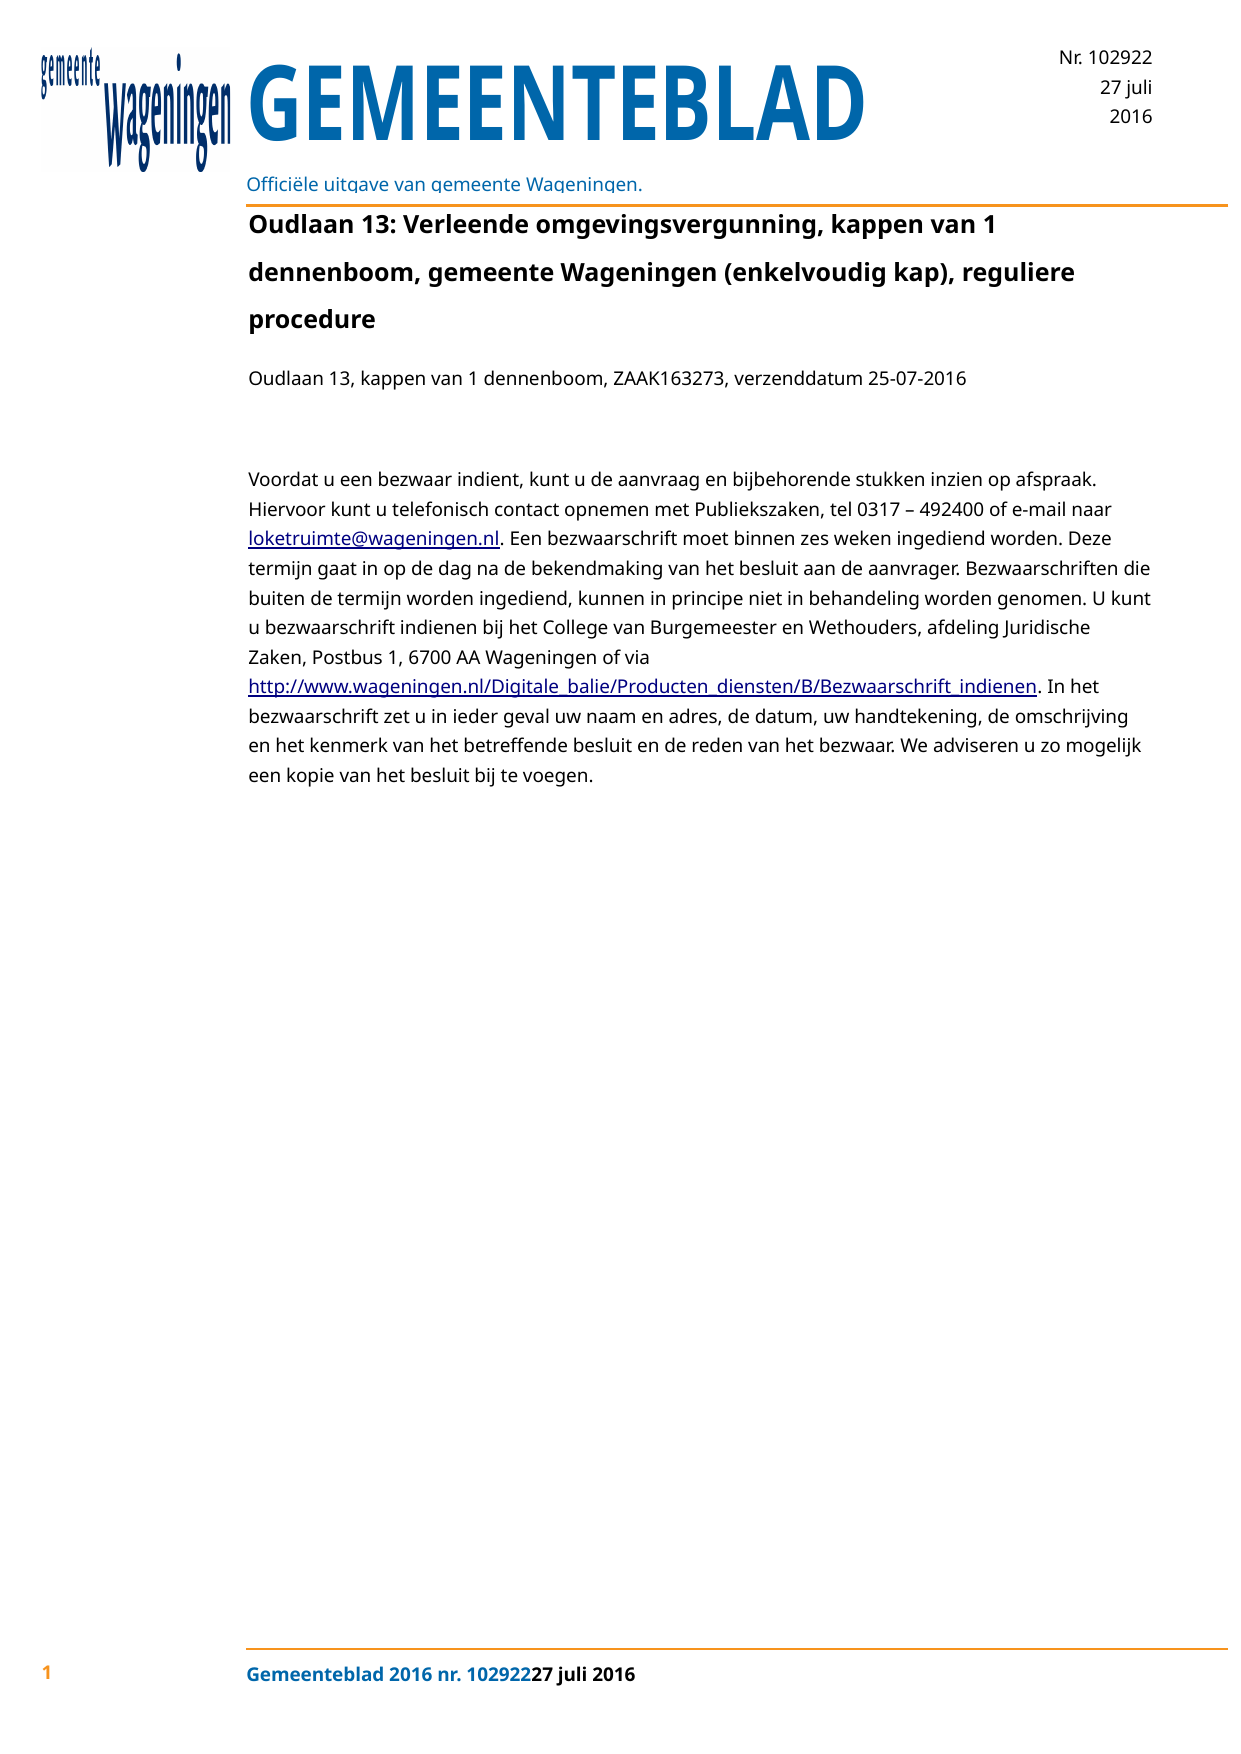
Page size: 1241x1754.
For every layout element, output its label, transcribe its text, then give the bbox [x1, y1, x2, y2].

text Oudlaan 13: Verleende omgevingsvergunning, kappen van 1 dennenboom, gemeente Wageningen (enkelvoudig kap), reguliere procedure [248, 207, 1152, 336]
picture [41, 47, 231, 172]
text Oudlaan 13, kappen van 1 dennenboom, ZAAK163273, verzenddatum 25-07-2016 [248, 366, 1152, 391]
text Voordat u een bezwaar indient, kunt u de aanvraag en bijbehorende stukken inzien op afspraak. Hiervoor kunt u telefonisch contact opnemen met Publiekszaken, tel 0317 – 492400 of e-mail naar loketruimte@wageningen.nl. Een bezwaarschrift moet binnen zes weken ingediend worden. Deze termijn gaat in op de dag na de bekendmaking van het besluit aan de aanvrager. Bezwaarschriften die buiten de termijn worden ingediend, kunnen in principe niet in behandeling worden genomen. U kunt u bezwaarschrift indienen bij het College van Burgemeester en Wethouders, afdeling Juridische Zaken, Postbus 1, 6700 AA Wageningen of via http://www.wageningen.nl/Digitale_balie/Producten_diensten/B/Bezwaarschrift_indienen. In het bezwaarschrift zet u in ieder geval uw naam en adres, de datum, uw handtekening, de omschrijving en het kenmerk van het betreffende besluit en de reden van het bezwaar. We adviseren u zo mogelijk een kopie van het besluit bij te voegen. [248, 466, 1152, 788]
